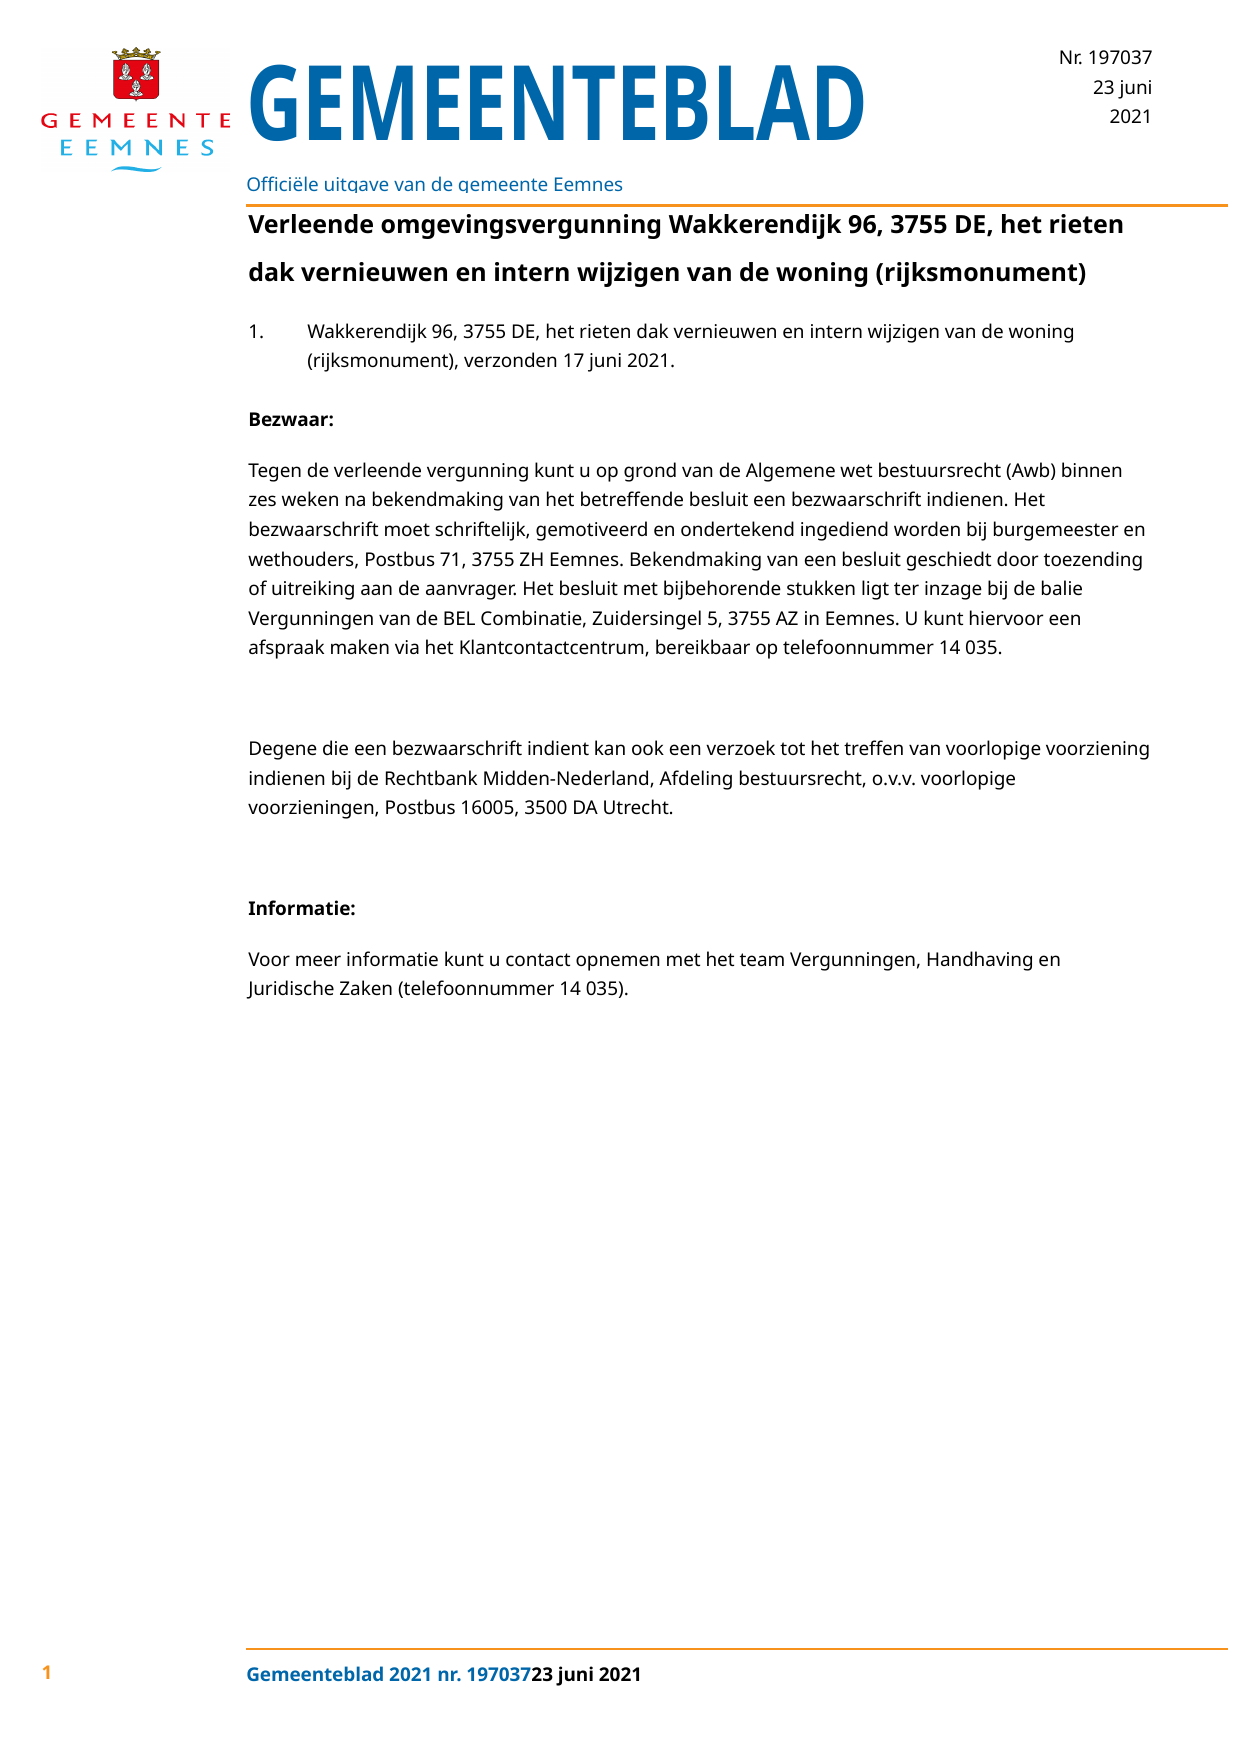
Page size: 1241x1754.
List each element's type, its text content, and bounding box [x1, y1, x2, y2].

list Wakkerendijk 96, 3755 DE, het rieten dak vernieuwen en intern wijzigen van de woning (rijksmonument), verzonden 17 juni 2021. [248, 318, 1152, 373]
text Informatie: [248, 895, 1152, 921]
text Bezwaar: [248, 407, 1152, 432]
text Degene die een bezwaarschrift indient kan ook een verzoek tot het treffen van voorlopige voorziening indienen bij de Rechtbank Midden-Nederland, Afdeling bestuursrecht, o.v.v. voorlopige voorzieningen, Postbus 16005, 3500 DA Utrecht. [248, 735, 1152, 820]
text Tegen de verleende vergunning kunt u op grond van de Algemene wet bestuursrecht (Awb) binnen zes weken na bekendmaking van het betreffende besluit een bezwaarschrift indienen. Het bezwaarschrift moet schriftelijk, gemotiveerd en ondertekend ingediend worden bij burgemeester en wethouders, Postbus 71, 3755 ZH Eemnes. Bekendmaking van een besluit geschiedt door toezending of uitreiking aan de aanvrager. Het besluit met bijbehorende stukken ligt ter inzage bij de balie Vergunningen van de BEL Combinatie, Zuidersingel 5, 3755 AZ in Eemnes. U kunt hiervoor een afspraak maken via het Klantcontactcentrum, bereikbaar op telefoonnummer 14 035. [248, 457, 1152, 660]
picture [41, 47, 231, 172]
text Voor meer informatie kunt u contact opnemen met het team Vergunningen, Handhaving en Juridische Zaken (telefoonnummer 14 035). [248, 946, 1152, 1001]
text Verleende omgevingsvergunning Wakkerendijk 96, 3755 DE, het rieten dak vernieuwen en intern wijzigen van de woning (rijksmonument) [248, 207, 1152, 288]
